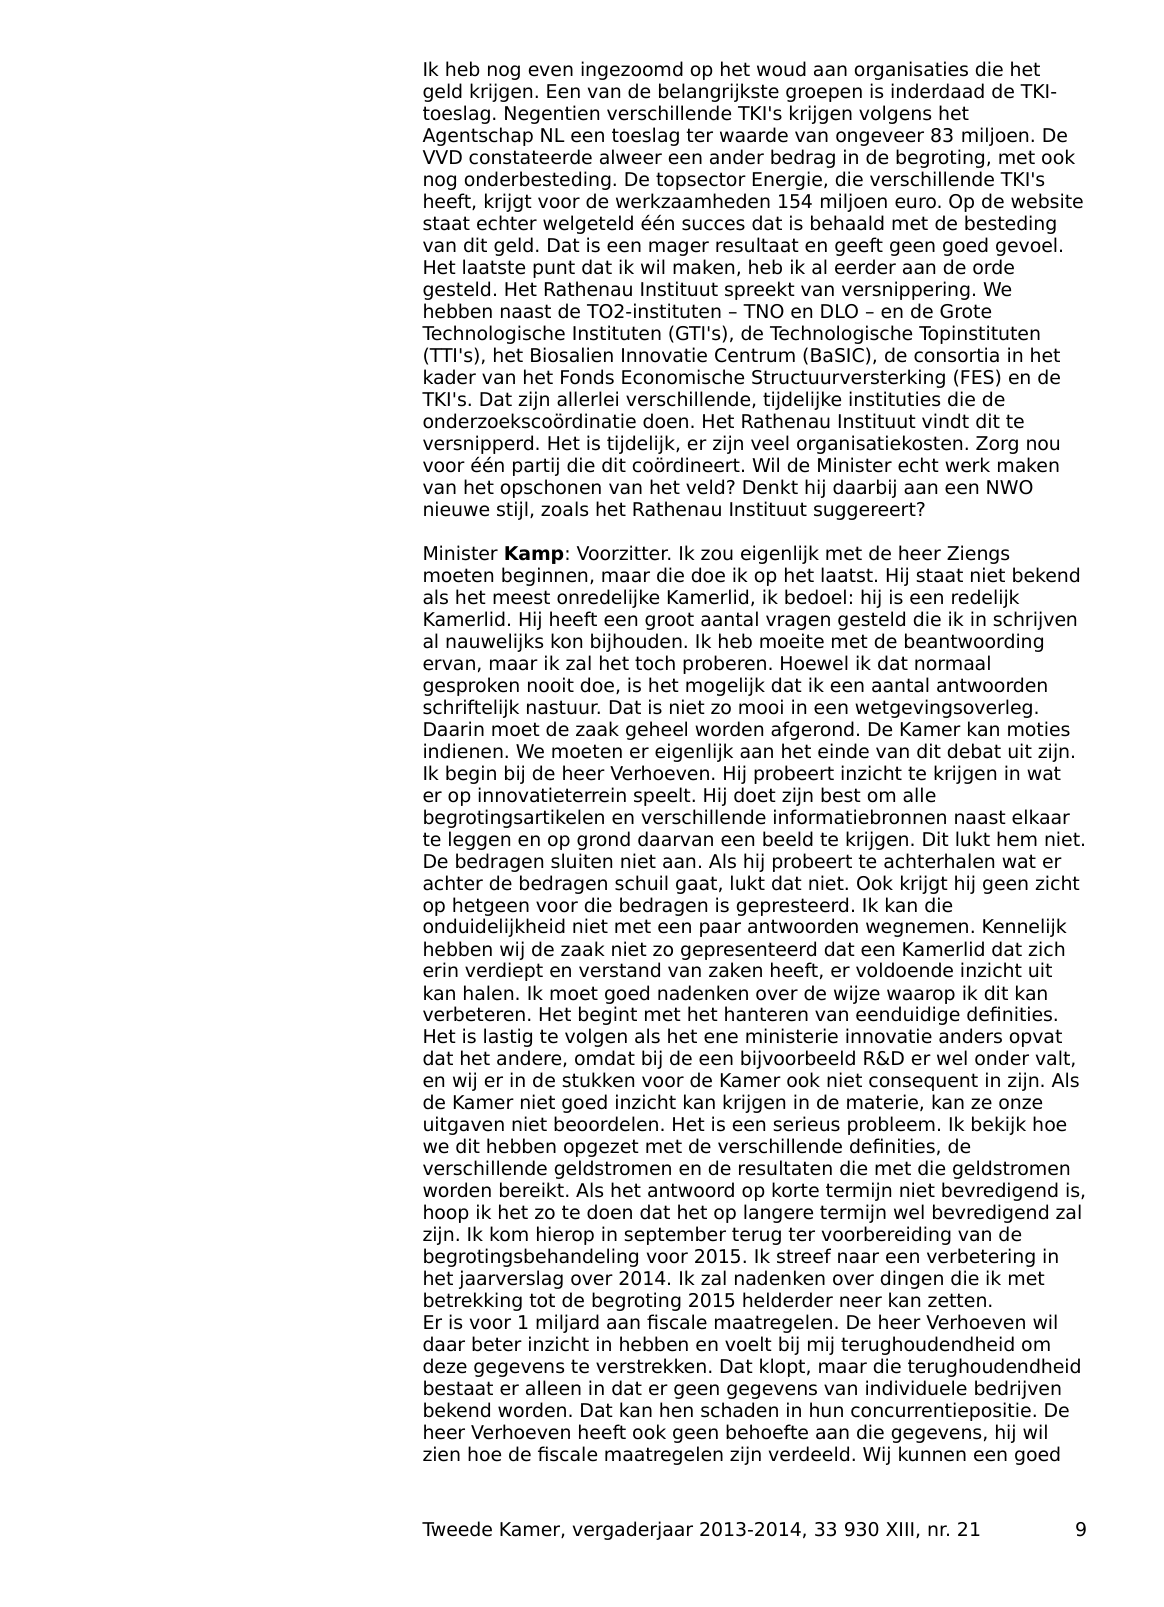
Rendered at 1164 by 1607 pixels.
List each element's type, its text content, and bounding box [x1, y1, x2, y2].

text Ik begin bij de heer Verhoeven. Hij probeert inzicht te krijgen in wat er op innovatieterrein speelt. Hij doet zijn best om alle begrotingsartikelen en verschillende informatiebronnen naast elkaar te leggen en op grond daarvan een beeld te krijgen. Dit lukt hem niet. De bedragen sluiten niet aan. Als hij probeert te achterhalen wat er achter de bedragen schuil gaat, lukt dat niet. Ook krijgt hij geen zicht op hetgeen voor die bedragen is gepresteerd. Ik kan die onduidelijkheid niet met een paar antwoorden wegnemen. Kennelijk hebben wij de zaak niet zo gepresenteerd dat een Kamerlid dat zich erin verdiept en verstand van zaken heeft, er voldoende inzicht uit kan halen. Ik moet goed nadenken over de wijze waarop ik dit kan verbeteren. Het begint met het hanteren van eenduidige definities. Het is lastig te volgen als het ene ministerie innovatie anders opvat dat het andere, omdat bij de een bijvoorbeeld R&D er wel onder valt, en wij er in de stukken voor de Kamer ook niet consequent in zijn. Als de Kamer niet goed inzicht kan krijgen in de materie, kan ze onze uitgaven niet beoordelen. Het is een serieus probleem. Ik bekijk hoe we dit hebben opgezet met de verschillende definities, de verschillende geldstromen en de resultaten die met die geldstromen worden bereikt. Als het antwoord op korte termijn niet bevredigend is, hoop ik het zo te doen dat het op langere termijn wel bevredigend zal zijn. Ik kom hierop in september terug ter voorbereiding van de begrotingsbehandeling voor 2015. Ik streef naar een verbetering in het jaarverslag over 2014. Ik zal nadenken over dingen die ik met betrekking tot de begroting 2015 helderder neer kan zetten. [422, 763, 1087, 1312]
text Het laatste punt dat ik wil maken, heb ik al eerder aan de orde gesteld. Het Rathenau Instituut spreekt van versnippering. We hebben naast de TO2-instituten – TNO en DLO – en de Grote Technologische Instituten (GTI's), de Technologische Topinstituten (TTI's), het Biosalien Innovatie Centrum (BaSIC), de consortia in het kader van het Fonds Economische Structuurversterking (FES) en de TKI's. Dat zijn allerlei verschillende, tijdelijke instituties die de onderzoekscoördinatie doen. Het Rathenau Instituut vindt dit te versnipperd. Het is tijdelijk, er zijn veel organisatiekosten. Zorg nou voor één partij die dit coördineert. Wil de Minister echt werk maken van het opschonen van het veld? Denkt hij daarbij aan een NWO nieuwe stijl, zoals het Rathenau Instituut suggereert? [422, 257, 1087, 521]
text Ik heb nog even ingezoomd op het woud aan organisaties die het geld krijgen. Een van de belangrijkste groepen is inderdaad de TKI-toeslag. Negentien verschillende TKI's krijgen volgens het Agentschap NL een toeslag ter waarde van ongeveer 83 miljoen. De VVD constateerde alweer een ander bedrag in de begroting, met ook nog onderbesteding. De topsector Energie, die verschillende TKI's heeft, krijgt voor de werkzaamheden 154 miljoen euro. Op de website staat echter welgeteld één succes dat is behaald met de besteding van dit geld. Dat is een mager resultaat en geeft geen goed gevoel. [422, 59, 1087, 257]
text Er is voor 1 miljard aan fiscale maatregelen. De heer Verhoeven wil daar beter inzicht in hebben en voelt bij mij terughoudendheid om deze gegevens te verstrekken. Dat klopt, maar die terughoudendheid bestaat er alleen in dat er geen gegevens van individuele bedrijven bekend worden. Dat kan hen schaden in hun concurrentiepositie. De heer Verhoeven heeft ook geen behoefte aan die gegevens, hij wil zien hoe de fiscale maatregelen zijn verdeeld. Wij kunnen een goed [422, 1312, 1087, 1466]
text Minister Kamp: Voorzitter. Ik zou eigenlijk met de heer Ziengs moeten beginnen, maar die doe ik op het laatst. Hij staat niet bekend als het meest onredelijke Kamerlid, ik bedoel: hij is een redelijk Kamerlid. Hij heeft een groot aantal vragen gesteld die ik in schrijven al nauwelijks kon bijhouden. Ik heb moeite met de beantwoording ervan, maar ik zal het toch proberen. Hoewel ik dat normaal gesproken nooit doe, is het mogelijk dat ik een aantal antwoorden schriftelijk nastuur. Dat is niet zo mooi in een wetgevingsoverleg. Daarin moet de zaak geheel worden afgerond. De Kamer kan moties indienen. We moeten er eigenlijk aan het einde van dit debat uit zijn. [422, 543, 1087, 763]
